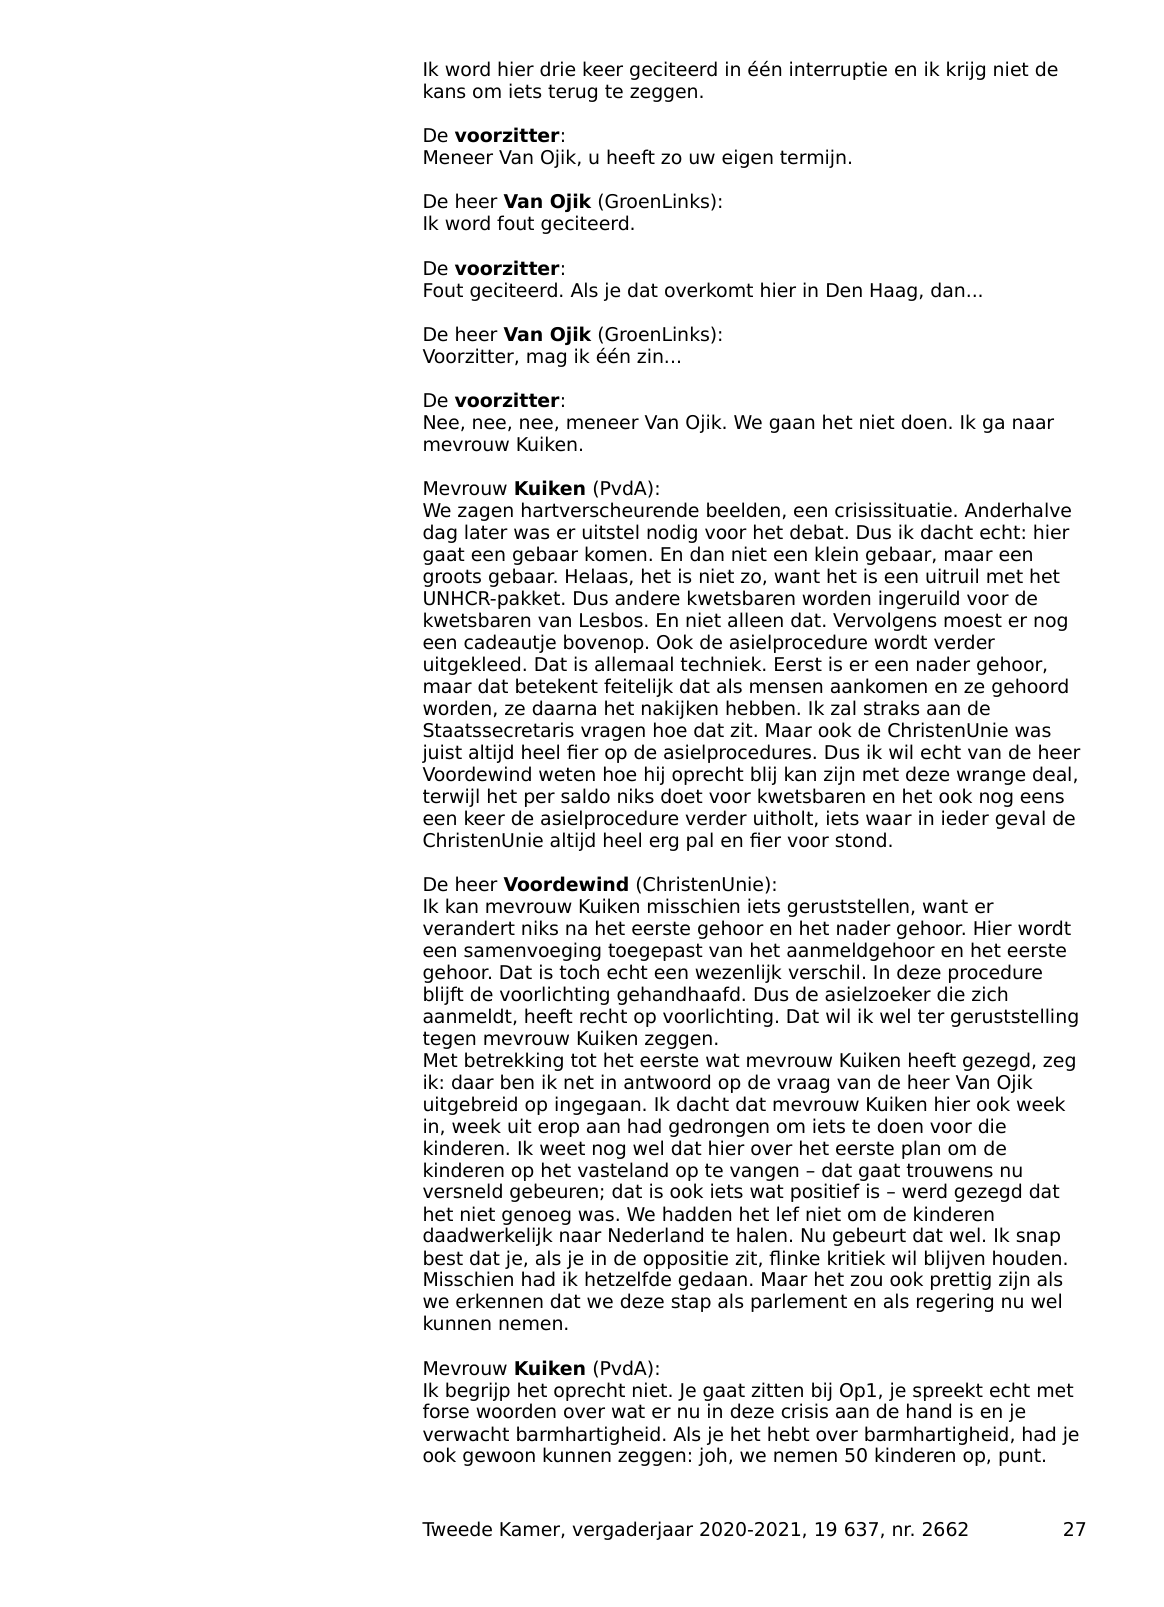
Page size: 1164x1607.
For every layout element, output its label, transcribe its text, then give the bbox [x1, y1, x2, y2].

text We zagen hartverscheurende beelden, een crisissituatie. Anderhalve dag later was er uitstel nodig voor het debat. Dus ik dacht echt: hier gaat een gebaar komen. En dan niet een klein gebaar, maar een groots gebaar. Helaas, het is niet zo, want het is een uitruil met het UNHCR-pakket. Dus andere kwetsbaren worden ingeruild voor de kwetsbaren van Lesbos. En niet alleen dat. Vervolgens moest er nog een cadeautje bovenop. Ook de asielprocedure wordt verder uitgekleed. Dat is allemaal techniek. Eerst is er een nader gehoor, maar dat betekent feitelijk dat als mensen aankomen en ze gehoord worden, ze daarna het nakijken hebben. Ik zal straks aan de Staatssecretaris vragen hoe dat zit. Maar ook de ChristenUnie was juist altijd heel fier op de asielprocedures. Dus ik wil echt van de heer Voordewind weten hoe hij oprecht blij kan zijn met deze wrange deal, terwijl het per saldo niks doet voor kwetsbaren en het ook nog eens een keer de asielprocedure verder uitholt, iets waar in ieder geval de ChristenUnie altijd heel erg pal en fier voor stond. [422, 500, 1087, 852]
text Ik word fout geciteerd. [422, 213, 1087, 235]
text Voorzitter, mag ik één zin... [422, 346, 1087, 368]
text Fout geciteerd. Als je dat overkomt hier in Den Haag, dan... [422, 279, 1087, 301]
text De heer Van Ojik (GroenLinks): [422, 324, 1087, 346]
text Mevrouw Kuiken (PvdA): [422, 1357, 1087, 1379]
text De heer Van Ojik (GroenLinks): [422, 191, 1087, 213]
text De voorzitter: [422, 390, 1087, 412]
text Met betrekking tot het eerste wat mevrouw Kuiken heeft gezegd, zeg ik: daar ben ik net in antwoord op de vraag van de heer Van Ojik uitgebreid op ingegaan. Ik dacht dat mevrouw Kuiken hier ook week in, week uit erop aan had gedrongen om iets te doen voor die kinderen. Ik weet nog wel dat hier over het eerste plan om de kinderen op het vasteland op te vangen – dat gaat trouwens nu versneld gebeuren; dat is ook iets wat positief is – werd gezegd dat het niet genoeg was. We hadden het lef niet om de kinderen daadwerkelijk naar Nederland te halen. Nu gebeurt dat wel. Ik snap best dat je, als je in de oppositie zit, flinke kritiek wil blijven houden. Misschien had ik hetzelfde gedaan. Maar het zou ook prettig zijn als we erkennen dat we deze stap als parlement en als regering nu wel kunnen nemen. [422, 1049, 1087, 1335]
text Ik kan mevrouw Kuiken misschien iets geruststellen, want er verandert niks na het eerste gehoor en het nader gehoor. Hier wordt een samenvoeging toegepast van het aanmeldgehoor en het eerste gehoor. Dat is toch echt een wezenlijk verschil. In deze procedure blijft de voorlichting gehandhaafd. Dus de asielzoeker die zich aanmeldt, heeft recht op voorlichting. Dat wil ik wel ter geruststelling tegen mevrouw Kuiken zeggen. [422, 896, 1087, 1049]
text De voorzitter: [422, 125, 1087, 147]
text De voorzitter: [422, 257, 1087, 279]
text Ik begrijp het oprecht niet. Je gaat zitten bij Op1, je spreekt echt met forse woorden over wat er nu in deze crisis aan de hand is en je verwacht barmhartigheid. Als je het hebt over barmhartigheid, had je ook gewoon kunnen zeggen: joh, we nemen 50 kinderen op, punt. [422, 1379, 1087, 1467]
text De heer Voordewind (ChristenUnie): [422, 874, 1087, 896]
text Ik word hier drie keer geciteerd in één interruptie en ik krijg niet de kans om iets terug te zeggen. [422, 59, 1087, 103]
text Mevrouw Kuiken (PvdA): [422, 478, 1087, 500]
text Meneer Van Ojik, u heeft zo uw eigen termijn. [422, 147, 1087, 169]
text Nee, nee, nee, meneer Van Ojik. We gaan het niet doen. Ik ga naar mevrouw Kuiken. [422, 412, 1087, 456]
